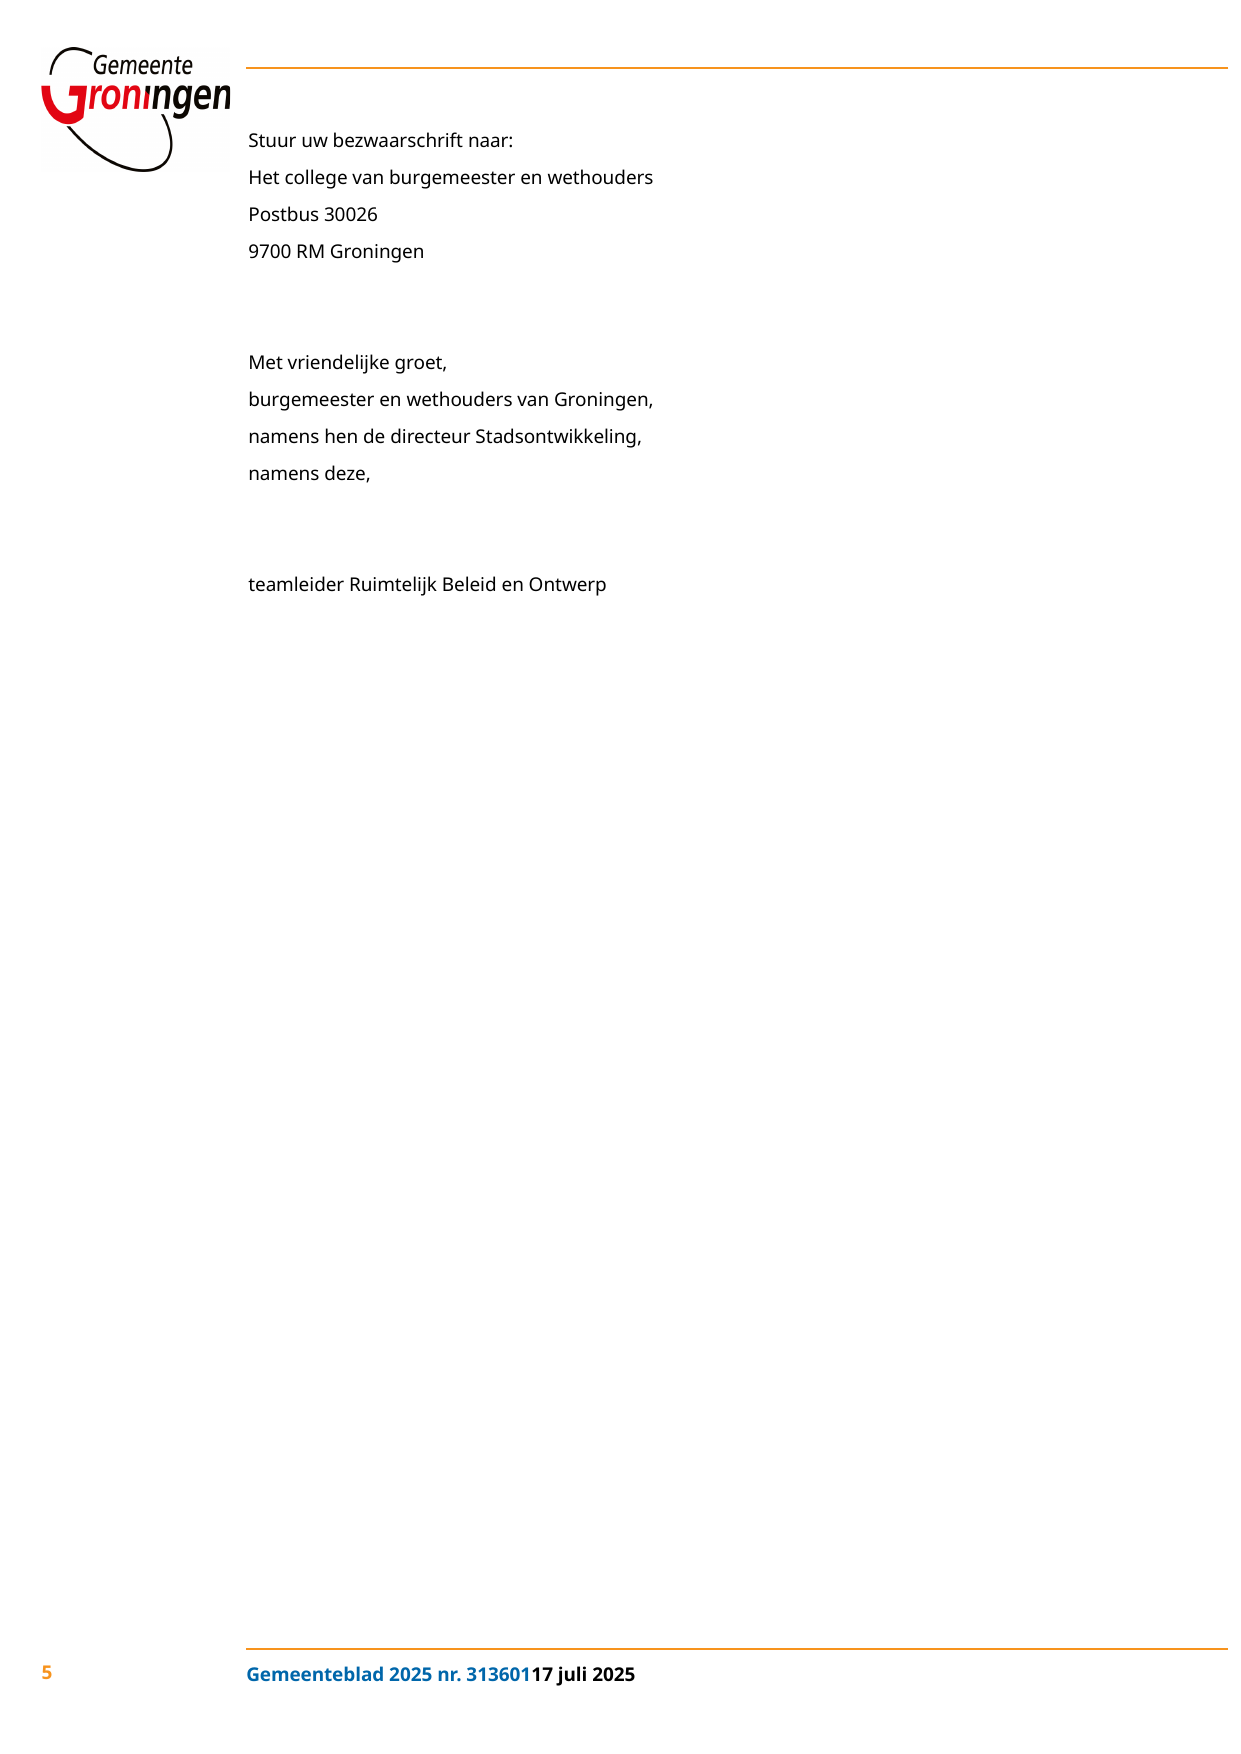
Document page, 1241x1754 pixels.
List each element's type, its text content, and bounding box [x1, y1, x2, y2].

text teamleider Ruimtelijk Beleid en Ontwerp [248, 576, 1152, 595]
text burgemeester en wethouders van Groningen, [248, 391, 1152, 410]
text Met vriendelijke groet, [248, 354, 1152, 373]
text namens deze, [248, 464, 1152, 484]
text Stuur uw bezwaarschrift naar: [248, 132, 1152, 151]
picture [41, 47, 231, 172]
text Het college van burgemeester en wethouders [248, 169, 1152, 188]
text Postbus 30026 [248, 206, 1152, 225]
text namens hen de directeur Stadsontwikkeling, [248, 428, 1152, 447]
text 9700 RM Groningen [248, 243, 1152, 262]
